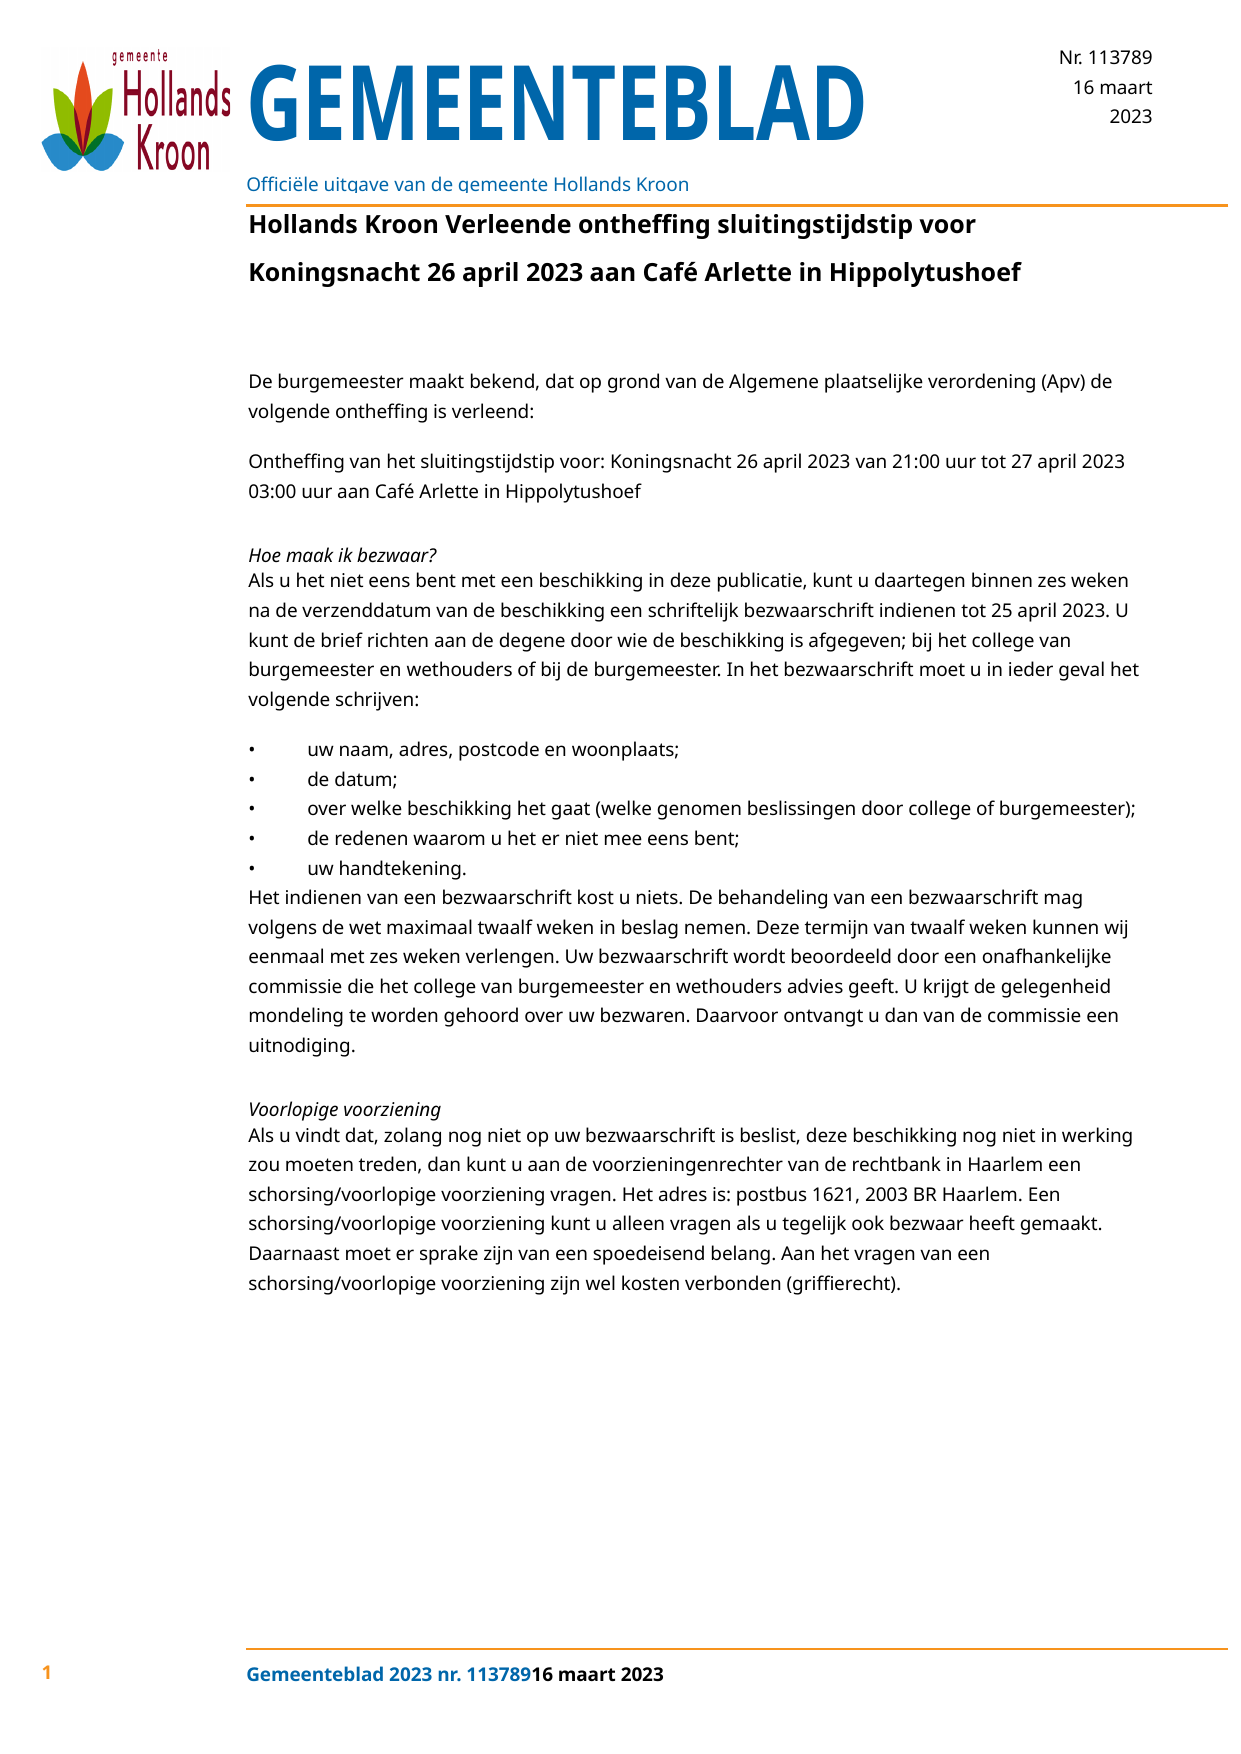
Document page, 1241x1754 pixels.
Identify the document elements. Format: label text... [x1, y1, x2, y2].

list over welke beschikking het gaat (welke genomen beslissingen door college of burgemeester); [248, 796, 1152, 821]
list de redenen waarom u het er niet mee eens bent; [248, 825, 1152, 851]
text Het indienen van een bezwaarschrift kost u niets. De behandeling van een bezwaarschrift mag volgens de wet maximaal twaalf weken in beslag nemen. Deze termijn van twaalf weken kunnen wij eenmaal met zes weken verlengen. Uw bezwaarschrift wordt beoordeeld door een onafhankelijke commissie die het college van burgemeester en wethouders advies geeft. U krijgt de gelegenheid mondeling te worden gehoord over uw bezwaren. Daarvoor ontvangt u dan van de commissie een uitnodiging. [248, 884, 1152, 1058]
picture [41, 47, 231, 172]
list uw naam, adres, postcode en woonplaats; [248, 736, 1152, 762]
list uw handtekening. [248, 855, 1152, 880]
text De burgemeester maakt bekend, dat op grond van de Algemene plaatselijke verordening (Apv) de volgende ontheffing is verleend: [248, 368, 1152, 424]
list de datum; [248, 766, 1152, 792]
text Hollands Kroon Verleende ontheffing sluitingstijdstip voor Koningsnacht 26 april 2023 aan Café Arlette in Hippolytushoef [248, 207, 1152, 288]
text Ontheffing van het sluitingstijdstip voor: Koningsnacht 26 april 2023 van 21:00 uur tot 27 april 2023 03:00 uur aan Café Arlette in Hippolytushoef [248, 448, 1152, 504]
text Voorlopige voorziening [248, 1096, 1152, 1122]
text Als u vindt dat, zolang nog niet op uw bezwaarschrift is beslist, deze beschikking nog niet in werking zou moeten treden, dan kunt u aan de voorzieningenrechter van de rechtbank in Haarlem een schorsing/voorlopige voorziening vragen. Het adres is: postbus 1621, 2003 BR Haarlem. Een schorsing/voorlopige voorziening kunt u alleen vragen als u tegelijk ook bezwaar heeft gemaakt. Daarnaast moet er sprake zijn van een spoedeisend belang. Aan het vragen van een schorsing/voorlopige voorziening zijn wel kosten verbonden (griffierecht). [248, 1122, 1152, 1296]
text Als u het niet eens bent met een beschikking in deze publicatie, kunt u daartegen binnen zes weken na de verzenddatum van de beschikking een schriftelijk bezwaarschrift indienen tot 25 april 2023. U kunt de brief richten aan de degene door wie de beschikking is afgegeven; bij het college van burgemeester en wethouders of bij de burgemeester. In het bezwaarschrift moet u in ieder geval het volgende schrijven: [248, 568, 1152, 712]
text Hoe maak ik bezwaar? [248, 542, 1152, 568]
